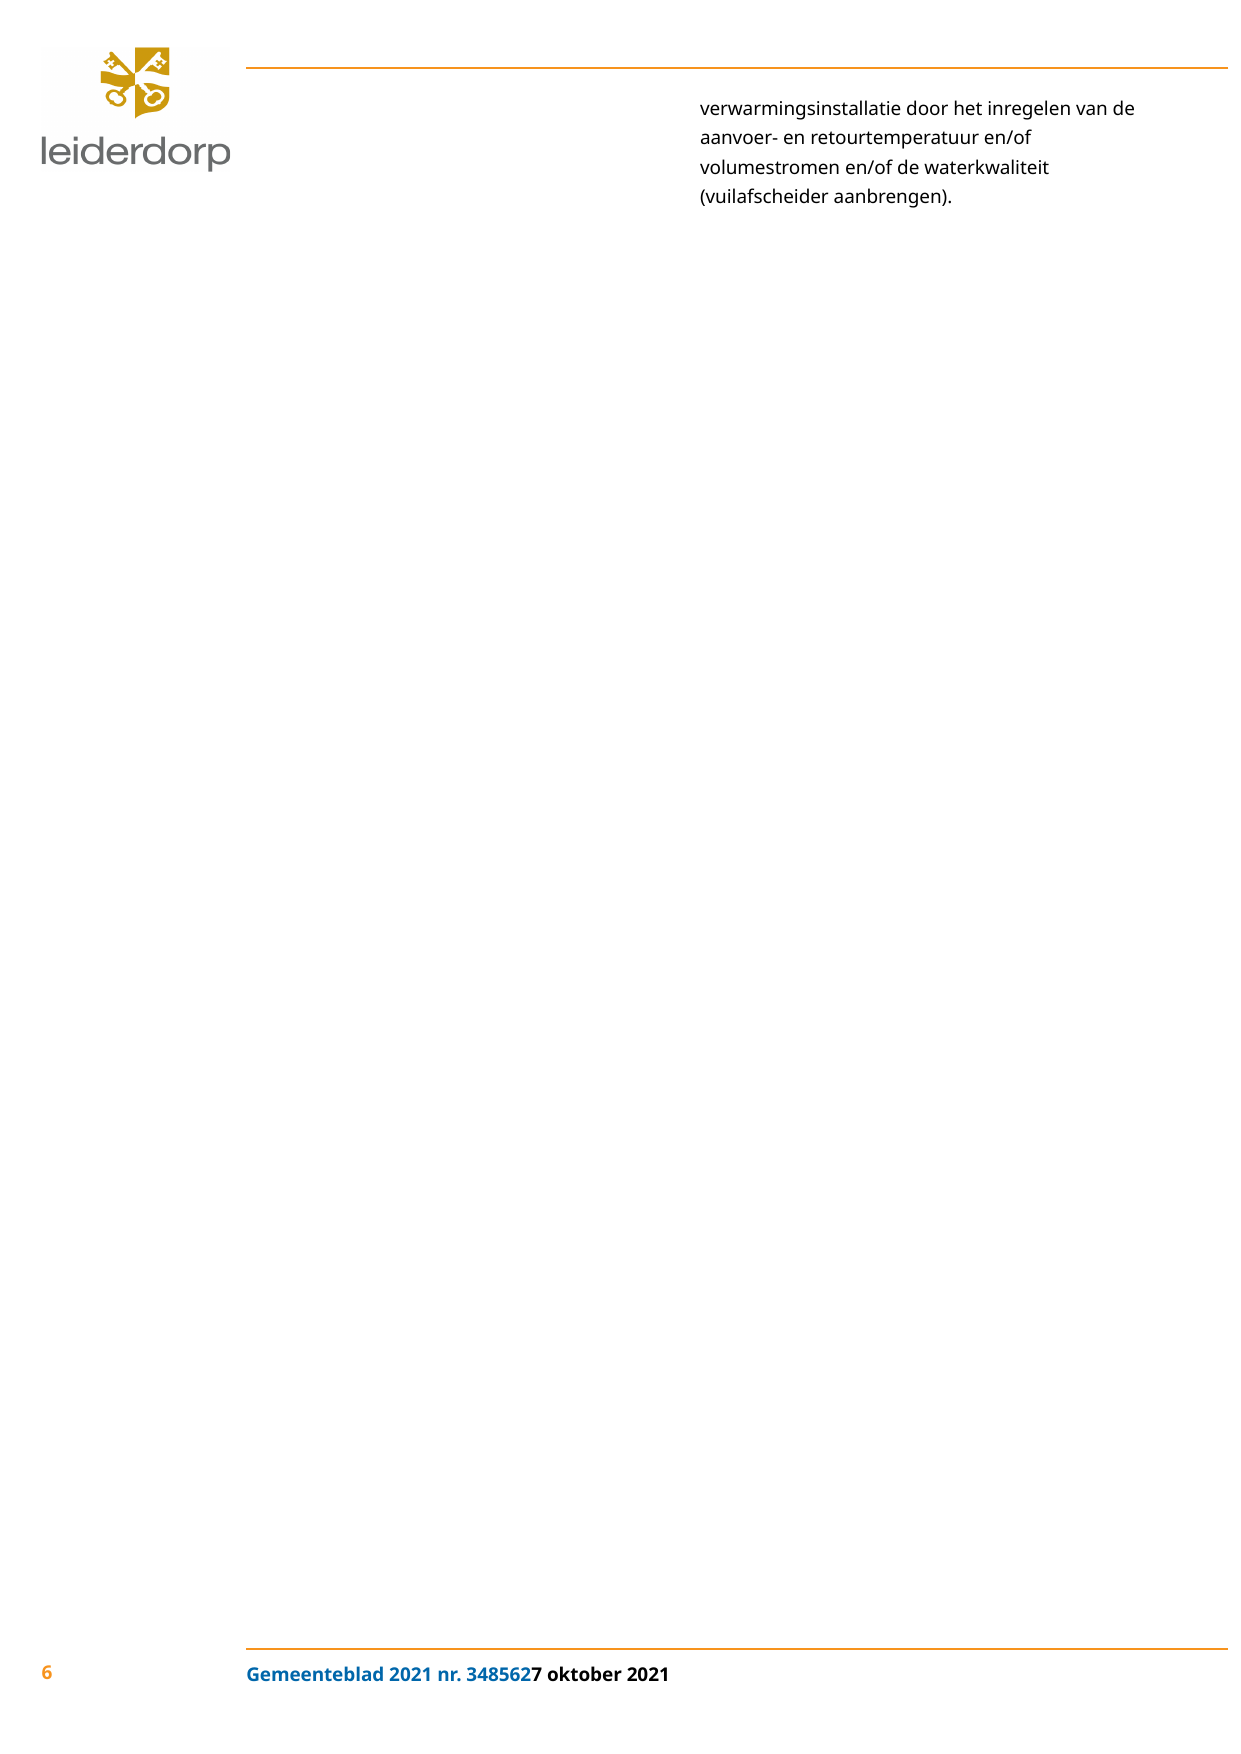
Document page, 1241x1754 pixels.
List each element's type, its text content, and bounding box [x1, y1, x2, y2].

picture [41, 47, 231, 172]
table_cell [248, 95, 700, 209]
table_cell verwarmingsinstallatie door het inregelen van de aanvoer- en retourtemperatuur en/of volumestromen en/of de waterkwaliteit (vuilafscheider aanbrengen). [700, 95, 1152, 209]
